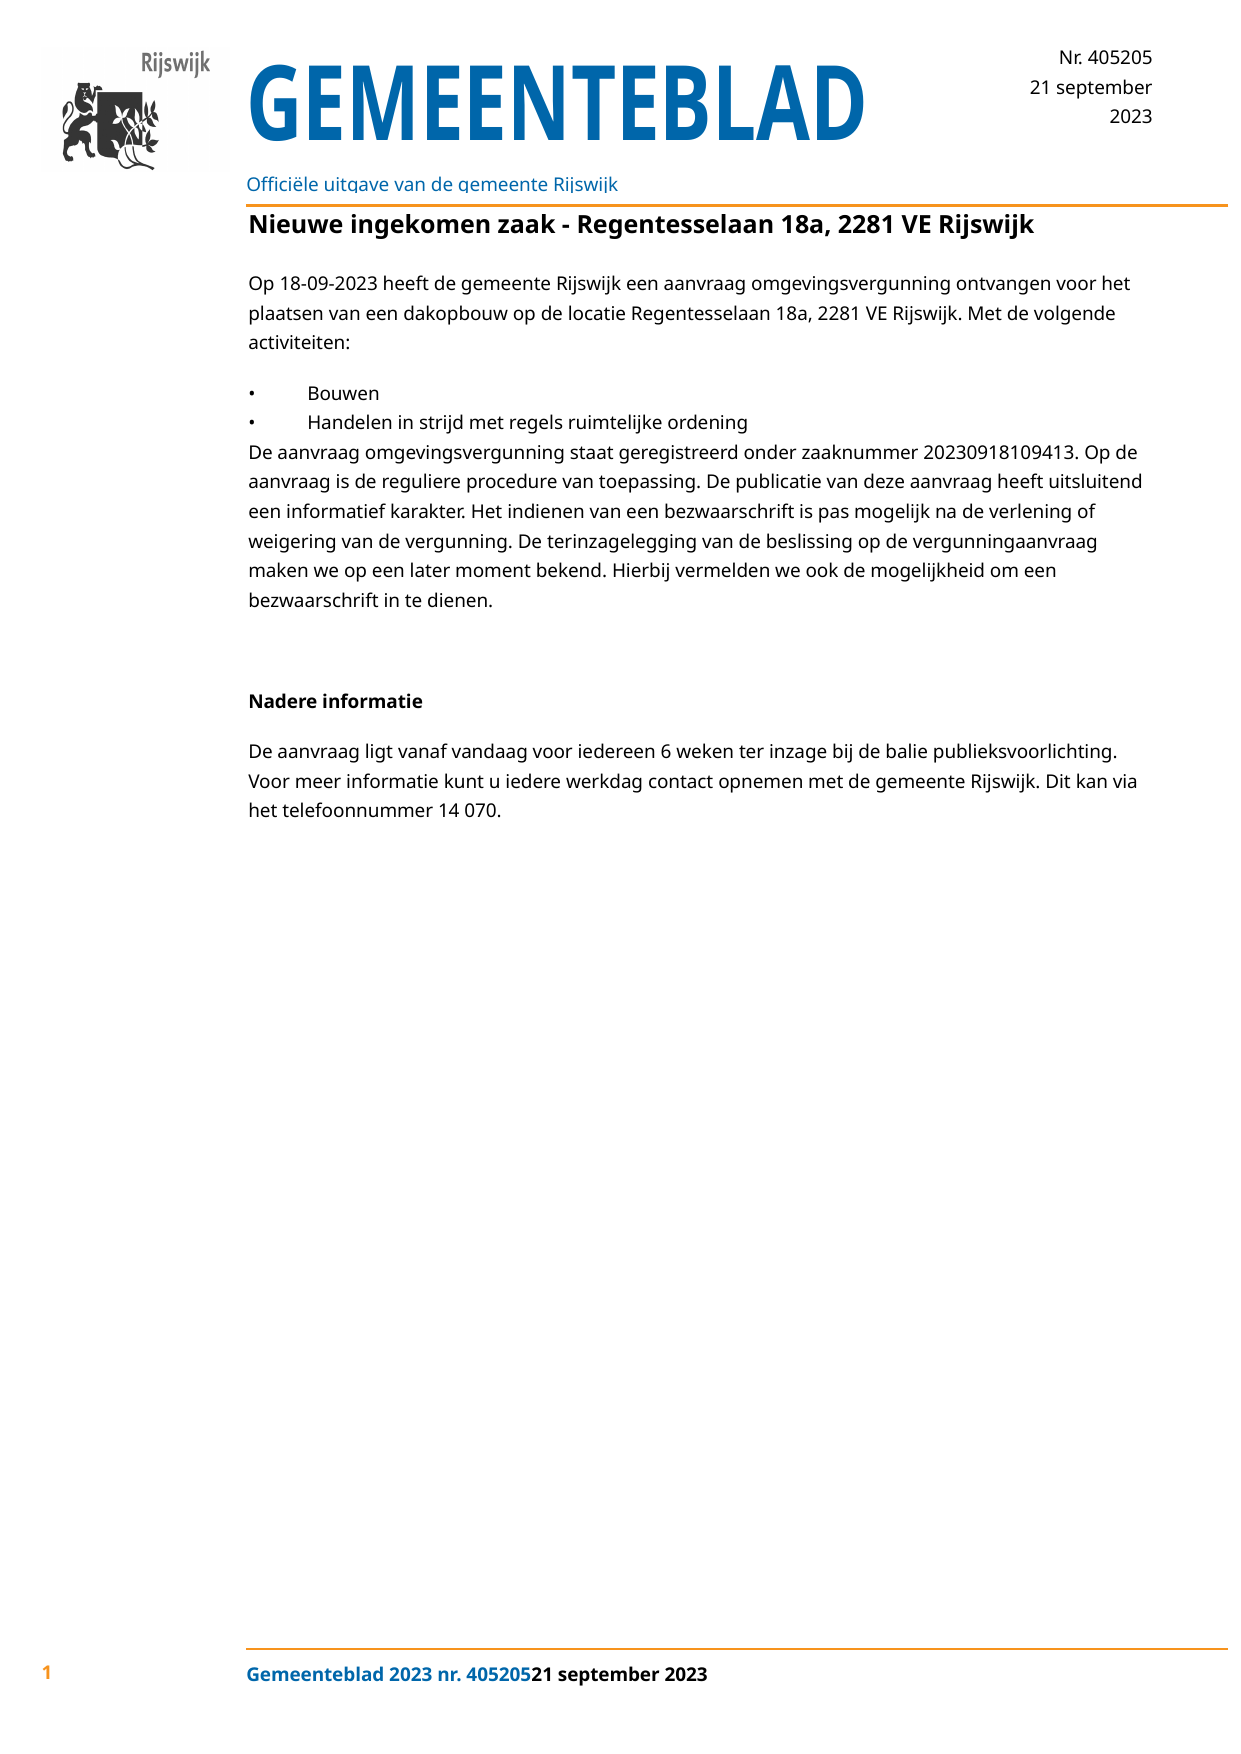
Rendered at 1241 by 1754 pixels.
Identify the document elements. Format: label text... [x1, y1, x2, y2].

text De aanvraag ligt vanaf vandaag voor iedereen 6 weken ter inzage bij de balie publieksvoorlichting. Voor meer informatie kunt u iedere werkdag contact opnemen met de gemeente Rijswijk. Dit kan via het telefoonnummer 14 070. [248, 738, 1152, 823]
text De aanvraag omgevingsvergunning staat geregistreerd onder zaaknummer 20230918109413. Op de aanvraag is de reguliere procedure van toepassing. De publicatie van deze aanvraag heeft uitsluitend een informatief karakter. Het indienen van een bezwaarschrift is pas mogelijk na de verlening of weigering van de vergunning. De terinzagelegging van de beslissing op de vergunningaanvraag maken we op een later moment bekend. Hierbij vermelden we ook de mogelijkheid om een bezwaarschrift in te dienen. [248, 439, 1152, 613]
picture [41, 47, 231, 172]
text Nieuwe ingekomen zaak - Regentesselaan 18a, 2281 VE Rijswijk [248, 207, 1152, 241]
list Handelen in strijd met regels ruimtelijke ordening [248, 409, 1152, 435]
text Op 18-09-2023 heeft de gemeente Rijswijk een aanvraag omgevingsvergunning ontvangen voor het plaatsen van een dakopbouw op de locatie Regentesselaan 18a, 2281 VE Rijswijk. Met de volgende activiteiten: [248, 270, 1152, 355]
text Nadere informatie [248, 688, 1152, 713]
list Bouwen [248, 380, 1152, 406]
